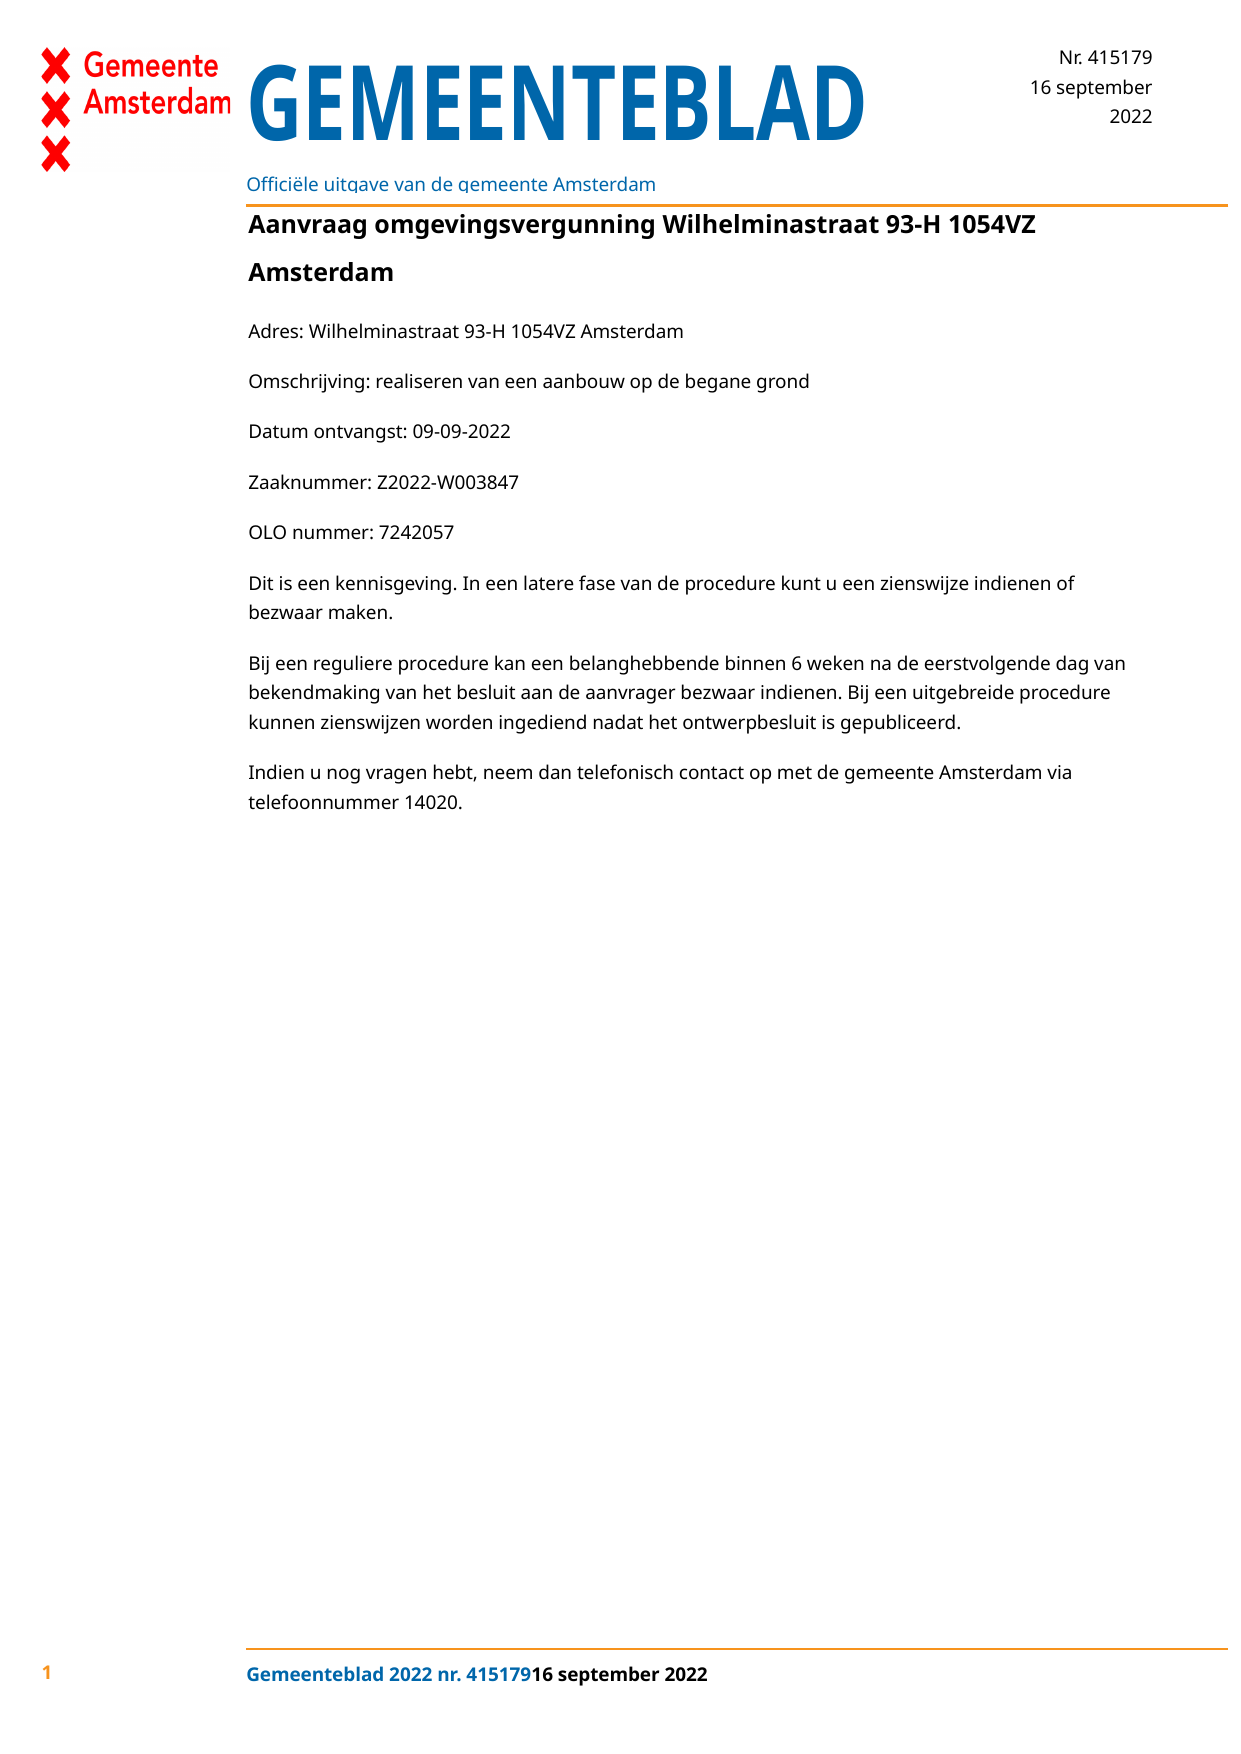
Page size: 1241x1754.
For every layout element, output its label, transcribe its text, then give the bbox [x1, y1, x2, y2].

text Adres: Wilhelminastraat 93-H 1054VZ Amsterdam [248, 318, 1152, 344]
text Indien u nog vragen hebt, neem dan telefonisch contact op met de gemeente Amsterdam via telefoonnummer 14020. [248, 759, 1152, 815]
picture [41, 47, 231, 172]
text Dit is een kennisgeving. In een latere fase van de procedure kunt u een zienswijze indienen of bezwaar maken. [248, 570, 1152, 625]
text Bij een reguliere procedure kan een belanghebbende binnen 6 weken na de eerstvolgende dag van bekendmaking van het besluit aan de aanvrager bezwaar indienen. Bij een uitgebreide procedure kunnen zienswijzen worden ingediend nadat het ontwerpbesluit is gepubliceerd. [248, 650, 1152, 735]
text OLO nummer: 7242057 [248, 519, 1152, 545]
text Datum ontvangst: 09-09-2022 [248, 419, 1152, 444]
text Zaaknummer: Z2022-W003847 [248, 469, 1152, 495]
text Omschrijving: realiseren van een aanbouw op de begane grond [248, 368, 1152, 394]
text Aanvraag omgevingsvergunning Wilhelminastraat 93-H 1054VZ Amsterdam [248, 207, 1152, 288]
